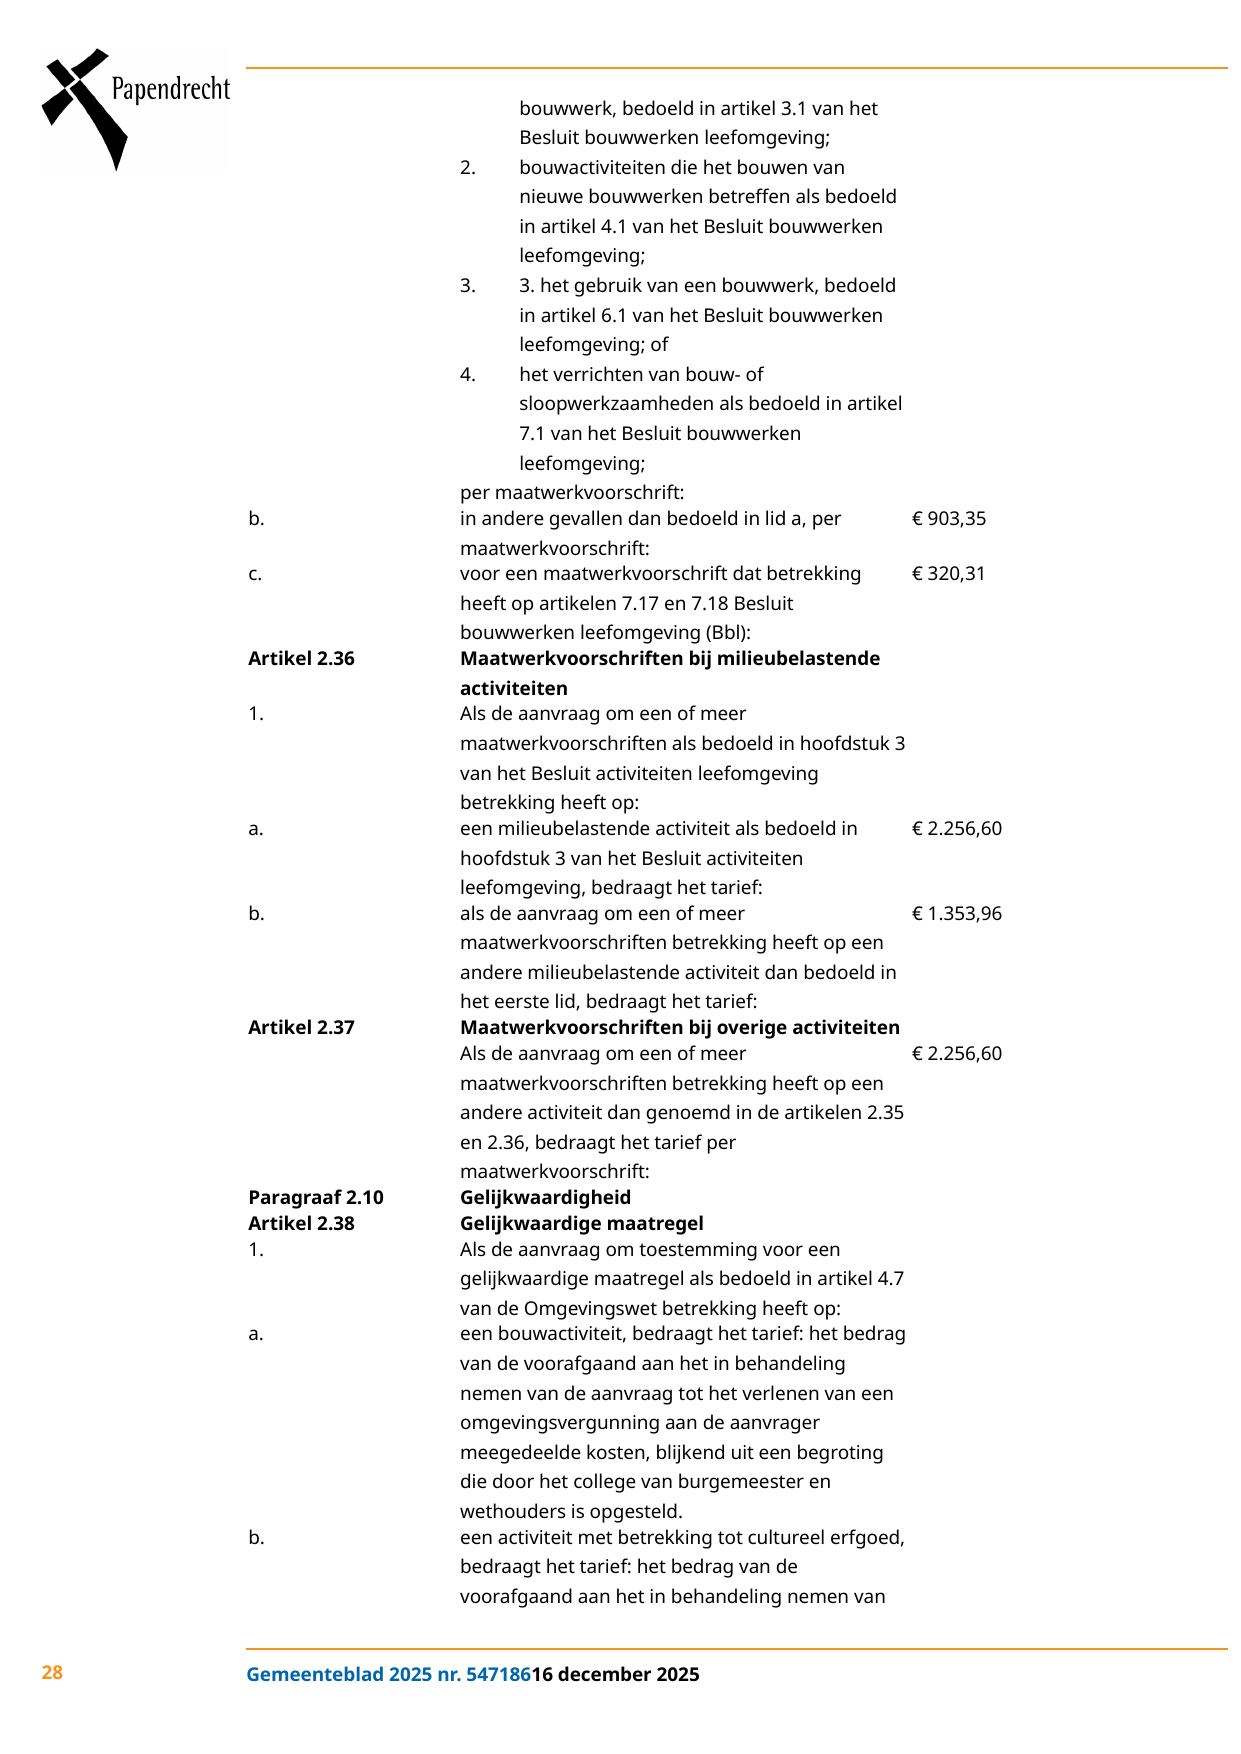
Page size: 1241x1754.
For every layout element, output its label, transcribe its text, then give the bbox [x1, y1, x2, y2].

table_cell bouwwerk, bedoeld in artikel 3.1 van het Besluit bouwwerken leefomgeving; bouwactiviteiten die het bouwen van nieuwe bouwwerken betreffen als bedoeld in artikel 4.1 van het Besluit bouwwerken leefomgeving; 3. het gebruik van een bouwwerk, bedoeld in artikel 6.1 van het Besluit bouwwerken leefomgeving; of het verrichten van bouw- of sloopwerkzaamheden als bedoeld in artikel 7.1 van het Besluit bouwwerken leefomgeving; per maatwerkvoorschrift: [460, 95, 912, 505]
table_cell [912, 645, 1152, 701]
table_cell [248, 95, 460, 505]
table_cell a. [248, 1321, 460, 1524]
table_cell € 1.353,96 [912, 900, 1152, 1014]
table_cell Als de aanvraag om toestemming voor een gelijkwaardige maatregel als bedoeld in artikel 4.7 van de Omgevingswet betrekking heeft op: [460, 1236, 912, 1321]
table_cell een activiteit met betrekking tot cultureel erfgoed, bedraagt het tarief: het bedrag van de voorafgaand aan het in behandeling nemen van [460, 1524, 912, 1609]
table_cell [912, 1184, 1152, 1210]
table_cell [912, 1524, 1152, 1609]
table_cell b. [248, 505, 460, 560]
table_cell Maatwerkvoorschriften bij overige activiteiten [460, 1015, 912, 1040]
table_cell een milieubelastende activiteit als bedoeld in hoofdstuk 3 van het Besluit activiteiten leefomgeving, bedraagt het tarief: [460, 815, 912, 900]
table_cell [912, 1236, 1152, 1321]
table_cell [912, 1210, 1152, 1236]
table_cell € 2.256,60 [912, 815, 1152, 900]
table_cell € 2.256,60 [912, 1040, 1152, 1184]
table_cell [248, 1040, 460, 1184]
table_cell € 320,31 [912, 560, 1152, 645]
table_cell a. [248, 815, 460, 900]
table_cell Artikel 2.36 [248, 645, 460, 701]
table_cell Als de aanvraag om een of meer maatwerkvoorschriften betrekking heeft op een andere activiteit dan genoemd in de artikelen 2.35 en 2.36, bedraagt het tarief per maatwerkvoorschrift: [460, 1040, 912, 1184]
table_cell Als de aanvraag om een of meer maatwerkvoorschriften als bedoeld in hoofdstuk 3 van het Besluit activiteiten leefomgeving betrekking heeft op: [460, 701, 912, 815]
table_cell c. [248, 560, 460, 645]
table_cell 1. [248, 701, 460, 815]
table_cell b. [248, 1524, 460, 1609]
table_cell in andere gevallen dan bedoeld in lid a, per maatwerkvoorschrift: [460, 505, 912, 560]
table_cell Maatwerkvoorschriften bij milieubelastende activiteiten [460, 645, 912, 701]
table_cell [912, 701, 1152, 815]
table_cell een bouwactiviteit, bedraagt het tarief: het bedrag van de voorafgaand aan het in behandeling nemen van de aanvraag tot het verlenen van een omgevingsvergunning aan de aanvrager meegedeelde kosten, blijkend uit een begroting die door het college van burgemeester en wethouders is opgesteld. [460, 1321, 912, 1524]
table_cell Gelijkwaardigheid [460, 1184, 912, 1210]
table_cell [912, 1321, 1152, 1524]
table_cell als de aanvraag om een of meer maatwerkvoorschriften betrekking heeft op een andere milieubelastende activiteit dan bedoeld in het eerste lid, bedraagt het tarief: [460, 900, 912, 1014]
table_cell € 903,35 [912, 505, 1152, 560]
table_cell Gelijkwaardige maatregel [460, 1210, 912, 1236]
table_cell Artikel 2.37 [248, 1015, 460, 1040]
table_cell b. [248, 900, 460, 1014]
table_cell [912, 95, 1152, 505]
table_cell Paragraaf 2.10 [248, 1184, 460, 1210]
table_cell [912, 1015, 1152, 1040]
picture [41, 47, 231, 172]
table_cell voor een maatwerkvoorschrift dat betrekking heeft op artikelen 7.17 en 7.18 Besluit bouwwerken leefomgeving (Bbl): [460, 560, 912, 645]
table_cell Artikel 2.38 [248, 1210, 460, 1236]
table_cell 1. [248, 1236, 460, 1321]
